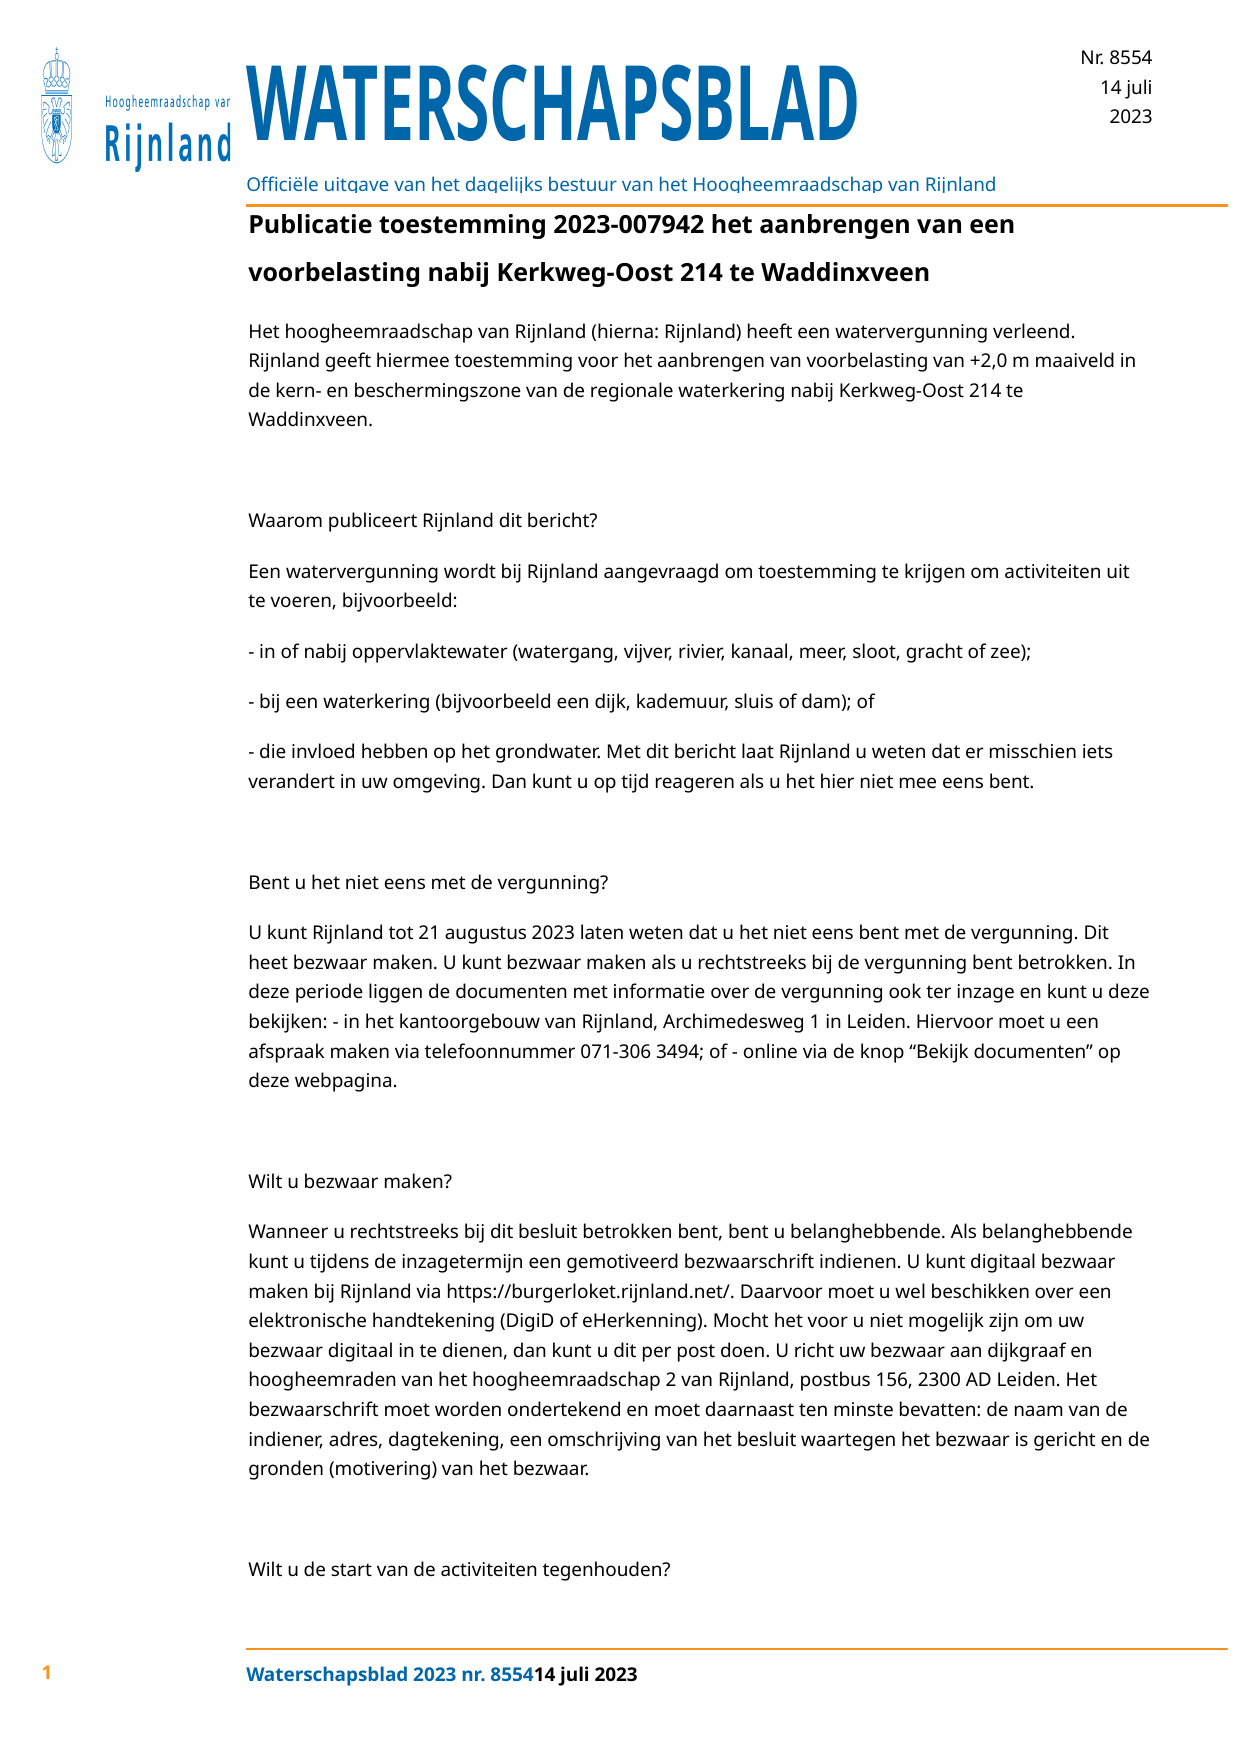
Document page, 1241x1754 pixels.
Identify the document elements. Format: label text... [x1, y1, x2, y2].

text - bij een waterkering (bijvoorbeeld een dijk, kademuur, sluis of dam); of [248, 688, 1152, 714]
text Bent u het niet eens met de vergunning? [248, 869, 1152, 895]
text Wanneer u rechtstreeks bij dit besluit betrokken bent, bent u belanghebbende. Als belanghebbende kunt u tijdens de inzagetermijn een gemotiveerd bezwaarschrift indienen. U kunt digitaal bezwaar maken bij Rijnland via https://burgerloket.rijnland.net/. Daarvoor moet u wel beschikken over een elektronische handtekening (DigiD of eHerkenning). Mocht het voor u niet mogelijk zijn om uw bezwaar digitaal in te dienen, dan kunt u dit per post doen. U richt uw bezwaar aan dijkgraaf en hoogheemraden van het hoogheemraadschap 2 van Rijnland, postbus 156, 2300 AD Leiden. Het bezwaarschrift moet worden ondertekend en moet daarnaast ten minste bevatten: de naam van de indiener, adres, dagtekening, een omschrijving van het besluit waartegen het bezwaar is gericht en de gronden (motivering) van het bezwaar. [248, 1219, 1152, 1481]
text Het hoogheemraadschap van Rijnland (hierna: Rijnland) heeft een watervergunning verleend. Rijnland geeft hiermee toestemming voor het aanbrengen van voorbelasting van +2,0 m maaiveld in de kern- en beschermingszone van de regionale waterkering nabij Kerkweg-Oost 214 te Waddinxveen. [248, 318, 1152, 432]
text Wilt u bezwaar maken? [248, 1168, 1152, 1194]
text U kunt Rijnland tot 21 augustus 2023 laten weten dat u het niet eens bent met de vergunning. Dit heet bezwaar maken. U kunt bezwaar maken als u rechtstreeks bij de vergunning bent betrokken. In deze periode liggen de documenten met informatie over de vergunning ook ter inzage en kunt u deze bekijken: - in het kantoorgebouw van Rijnland, Archimedesweg 1 in Leiden. Hiervoor moet u een afspraak maken via telefoonnummer 071-306 3494; of - online via de knop “Bekijk documenten” op deze webpagina. [248, 919, 1152, 1093]
text - in of nabij oppervlaktewater (watergang, vijver, rivier, kanaal, meer, sloot, gracht of zee); [248, 638, 1152, 664]
text Wilt u de start van de activiteiten tegenhouden? [248, 1556, 1152, 1582]
picture [41, 47, 231, 172]
text Publicatie toestemming 2023-007942 het aanbrengen van een voorbelasting nabij Kerkweg-Oost 214 te Waddinxveen [248, 207, 1152, 288]
text Een watervergunning wordt bij Rijnland aangevraagd om toestemming te krijgen om activiteiten uit te voeren, bijvoorbeeld: [248, 558, 1152, 613]
text Waarom publiceert Rijnland dit bericht? [248, 507, 1152, 533]
text - die invloed hebben op het grondwater. Met dit bericht laat Rijnland u weten dat er misschien iets verandert in uw omgeving. Dan kunt u op tijd reageren als u het hier niet mee eens bent. [248, 739, 1152, 794]
